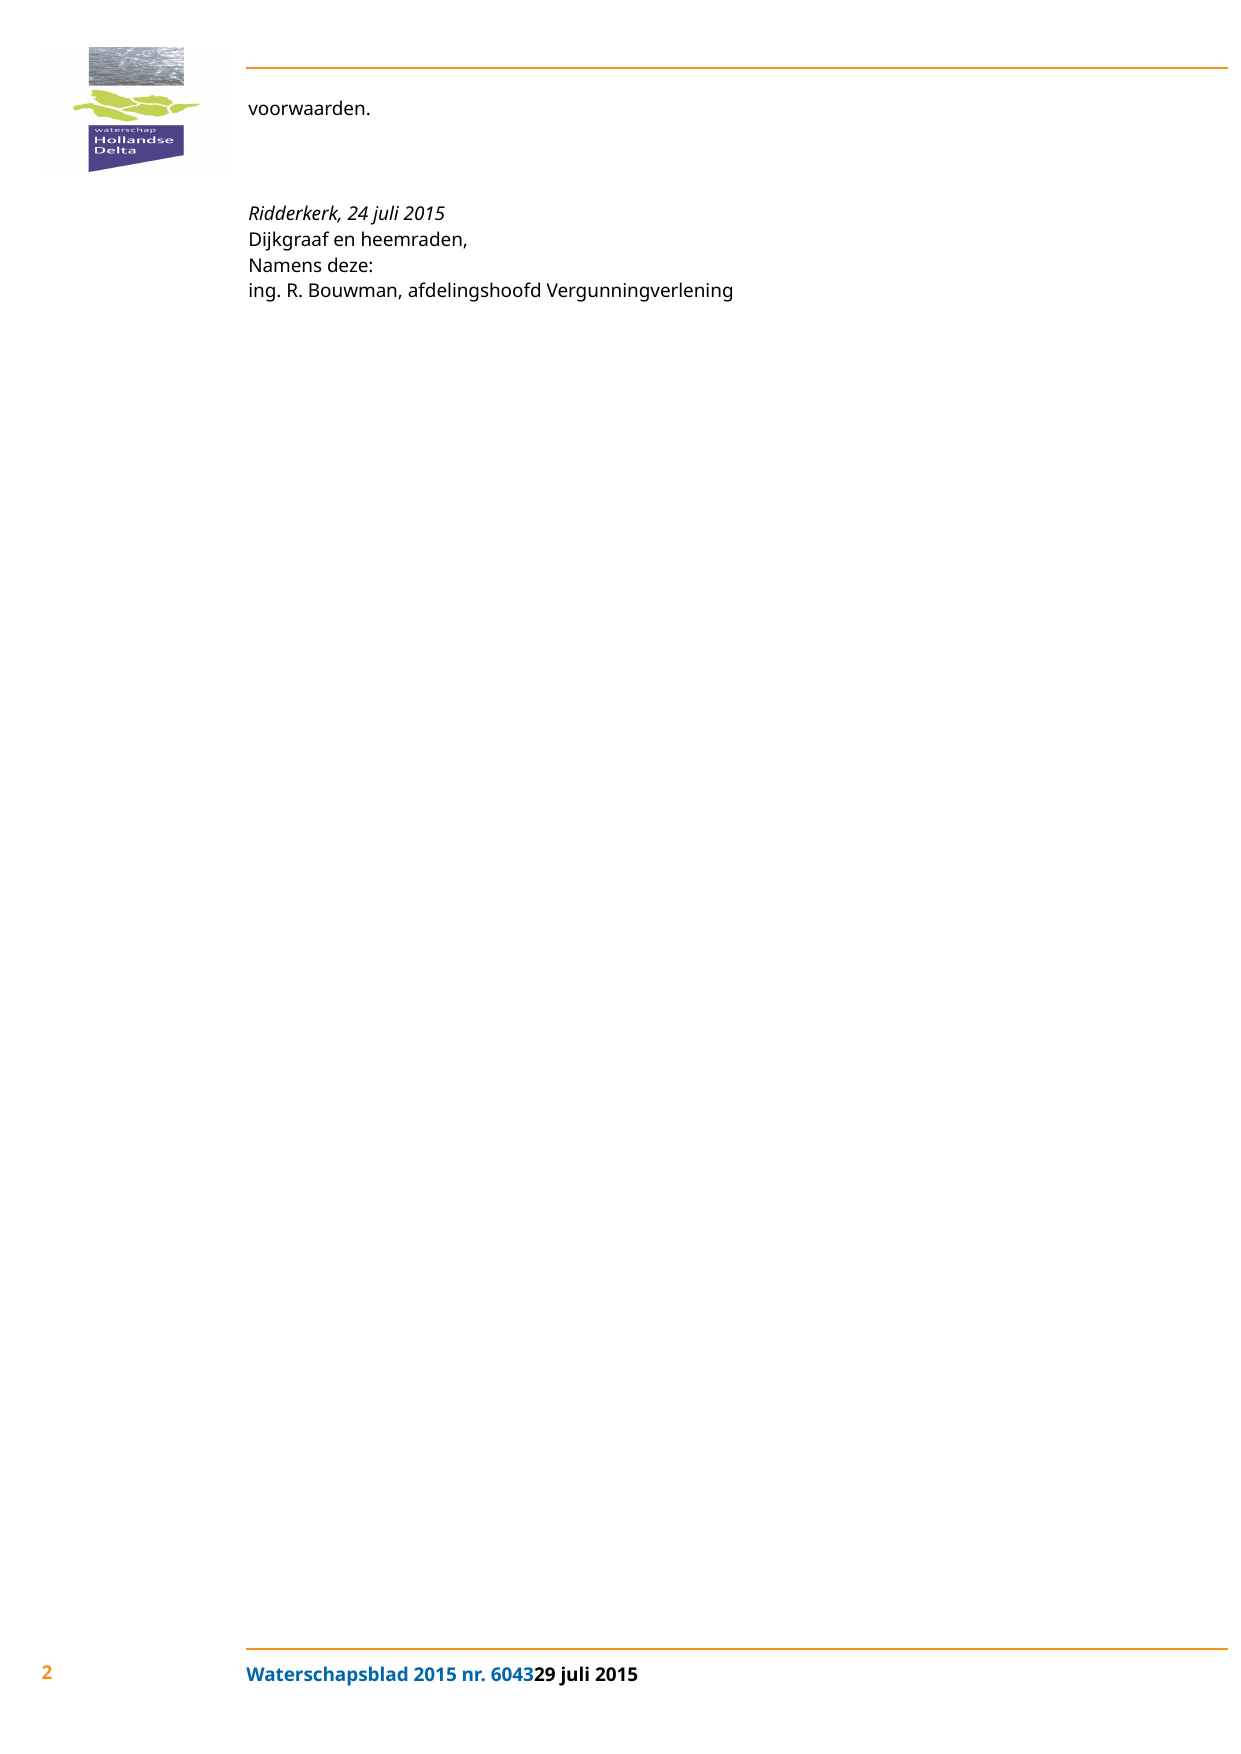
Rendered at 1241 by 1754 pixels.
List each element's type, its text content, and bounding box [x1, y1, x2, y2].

text Ridderkerk, 24 juli 2015 [248, 201, 1152, 226]
text ing. R. Bouwman, afdelingshoofd Vergunningverlening [248, 278, 1152, 303]
picture [41, 47, 231, 172]
text Dijkgraaf en heemraden, [248, 226, 1152, 252]
text voorwaarden. [248, 95, 1152, 121]
text Namens deze: [248, 252, 1152, 278]
